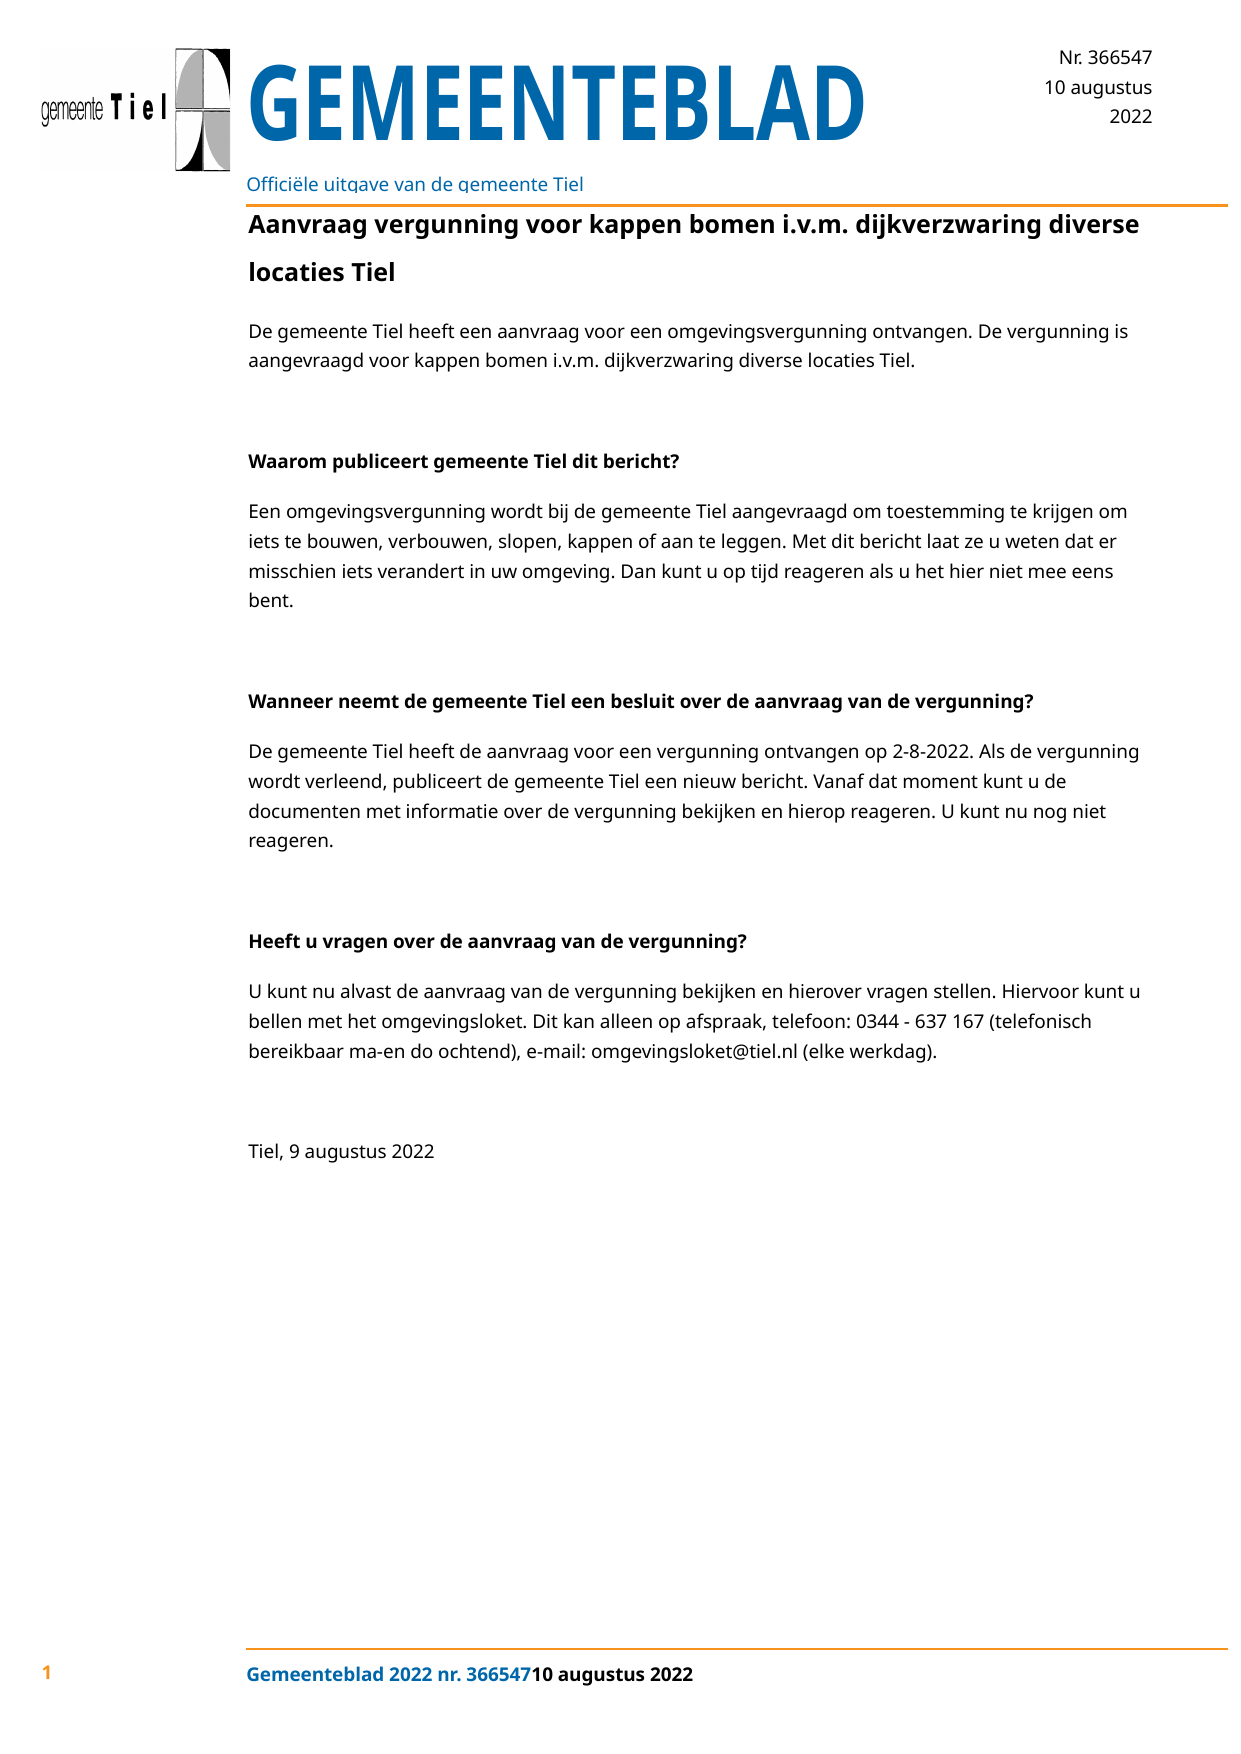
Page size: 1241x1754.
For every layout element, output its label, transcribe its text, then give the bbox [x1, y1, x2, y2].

picture [41, 47, 231, 172]
text Tiel, 9 augustus 2022 [248, 1139, 1152, 1164]
text Waarom publiceert gemeente Tiel dit bericht? [248, 448, 1152, 474]
text Een omgevingsvergunning wordt bij de gemeente Tiel aangevraagd om toestemming te krijgen om iets te bouwen, verbouwen, slopen, kappen of aan te leggen. Met dit bericht laat ze u weten dat er misschien iets verandert in uw omgeving. Dan kunt u op tijd reageren als u het hier niet mee eens bent. [248, 499, 1152, 613]
text U kunt nu alvast de aanvraag van de vergunning bekijken en hierover vragen stellen. Hiervoor kunt u bellen met het omgevingsloket. Dit kan alleen op afspraak, telefoon: 0344 - 637 167 (telefonisch bereikbaar ma-en do ochtend), e-mail: omgevingsloket@tiel.nl (elke werkdag). [248, 979, 1152, 1064]
text Heeft u vragen over de aanvraag van de vergunning? [248, 928, 1152, 954]
text Wanneer neemt de gemeente Tiel een besluit over de aanvraag van de vergunning? [248, 688, 1152, 714]
text De gemeente Tiel heeft een aanvraag voor een omgevingsvergunning ontvangen. De vergunning is aangevraagd voor kappen bomen i.v.m. dijkverzwaring diverse locaties Tiel. [248, 318, 1152, 373]
text De gemeente Tiel heeft de aanvraag voor een vergunning ontvangen op 2-8-2022. Als de vergunning wordt verleend, publiceert de gemeente Tiel een nieuw bericht. Vanaf dat moment kunt u de documenten met informatie over de vergunning bekijken en hierop reageren. U kunt nu nog niet reageren. [248, 739, 1152, 853]
text Aanvraag vergunning voor kappen bomen i.v.m. dijkverzwaring diverse locaties Tiel [248, 207, 1152, 288]
